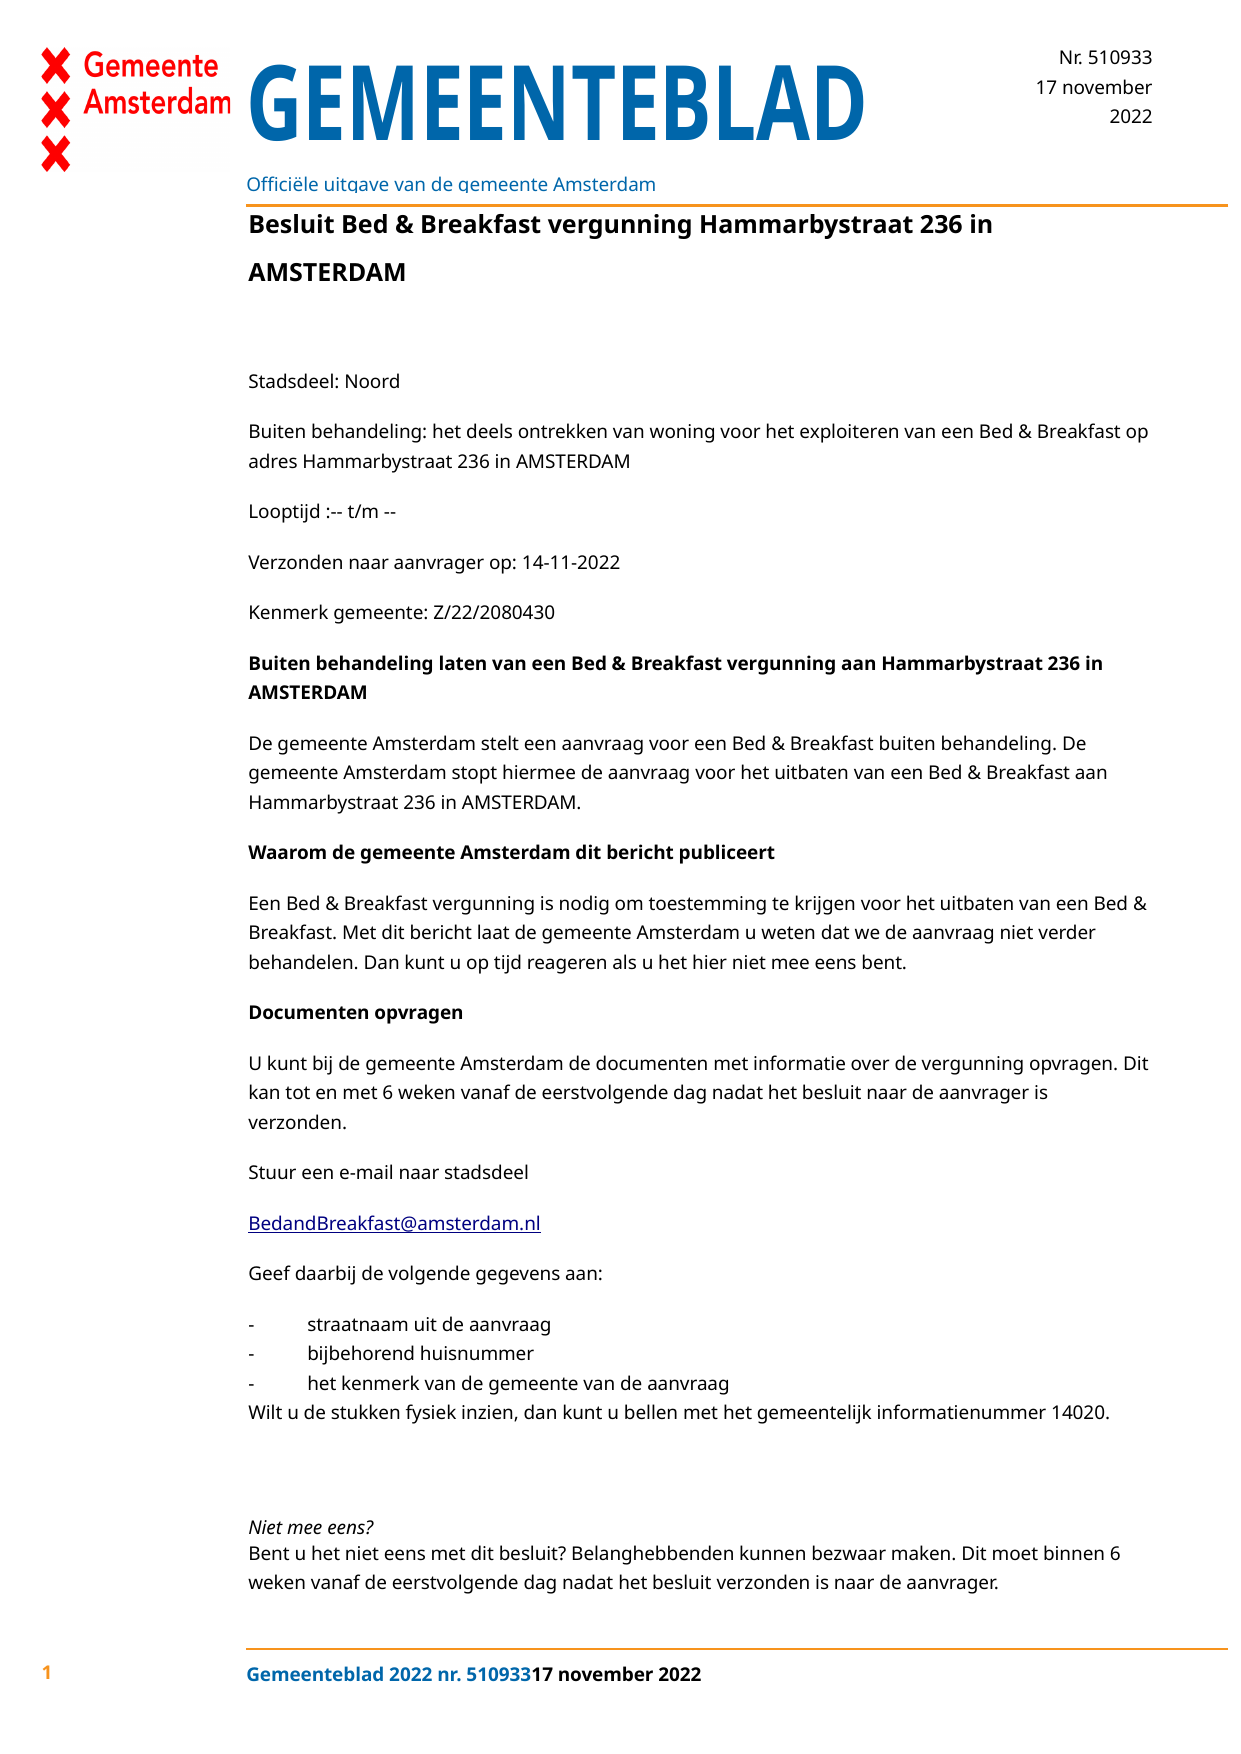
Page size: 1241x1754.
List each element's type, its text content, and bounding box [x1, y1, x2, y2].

list straatnaam uit de aanvraag [248, 1311, 1152, 1337]
list het kenmerk van de gemeente van de aanvraag [248, 1370, 1152, 1396]
text Bent u het niet eens met dit besluit? Belanghebbenden kunnen bezwaar maken. Dit moet binnen 6 weken vanaf de eerstvolgende dag nadat het besluit verzonden is naar de aanvrager. [248, 1540, 1152, 1595]
text Een Bed & Breakfast vergunning is nodig om toestemming te krijgen voor het uitbaten van een Bed & Breakfast. Met dit bericht laat de gemeente Amsterdam u weten dat we de aanvraag niet verder behandelen. Dan kunt u op tijd reageren als u het hier niet mee eens bent. [248, 890, 1152, 975]
text Buiten behandeling laten van een Bed & Breakfast vergunning aan Hammarbystraat 236 in AMSTERDAM [248, 650, 1152, 705]
text De gemeente Amsterdam stelt een aanvraag voor een Bed & Breakfast buiten behandeling. De gemeente Amsterdam stopt hiermee de aanvraag voor het uitbaten van een Bed & Breakfast aan Hammarbystraat 236 in AMSTERDAM. [248, 730, 1152, 815]
text Waarom de gemeente Amsterdam dit bericht publiceert [248, 839, 1152, 865]
list bijbehorend huisnummer [248, 1340, 1152, 1366]
text BedandBreakfast@amsterdam.nl [248, 1210, 1152, 1236]
text Besluit Bed & Breakfast vergunning Hammarbystraat 236 in AMSTERDAM [248, 207, 1152, 288]
text Geef daarbij de volgende gegevens aan: [248, 1260, 1152, 1286]
text U kunt bij de gemeente Amsterdam de documenten met informatie over de vergunning opvragen. Dit kan tot en met 6 weken vanaf de eerstvolgende dag nadat het besluit naar de aanvrager is verzonden. [248, 1050, 1152, 1135]
text Buiten behandeling: het deels ontrekken van woning voor het exploiteren van een Bed & Breakfast op adres Hammarbystraat 236 in AMSTERDAM [248, 419, 1152, 474]
text Niet mee eens? [248, 1514, 1152, 1540]
text Documenten opvragen [248, 999, 1152, 1025]
text Wilt u de stukken fysiek inzien, dan kunt u bellen met het gemeentelijk informatienummer 14020. [248, 1399, 1152, 1425]
text Kenmerk gemeente: Z/22/2080430 [248, 599, 1152, 625]
text Verzonden naar aanvrager op: 14-11-2022 [248, 549, 1152, 575]
text Looptijd :-- t/m -- [248, 499, 1152, 524]
text Stuur een e-mail naar stadsdeel [248, 1159, 1152, 1185]
text Stadsdeel: Noord [248, 368, 1152, 394]
picture [41, 47, 231, 172]
